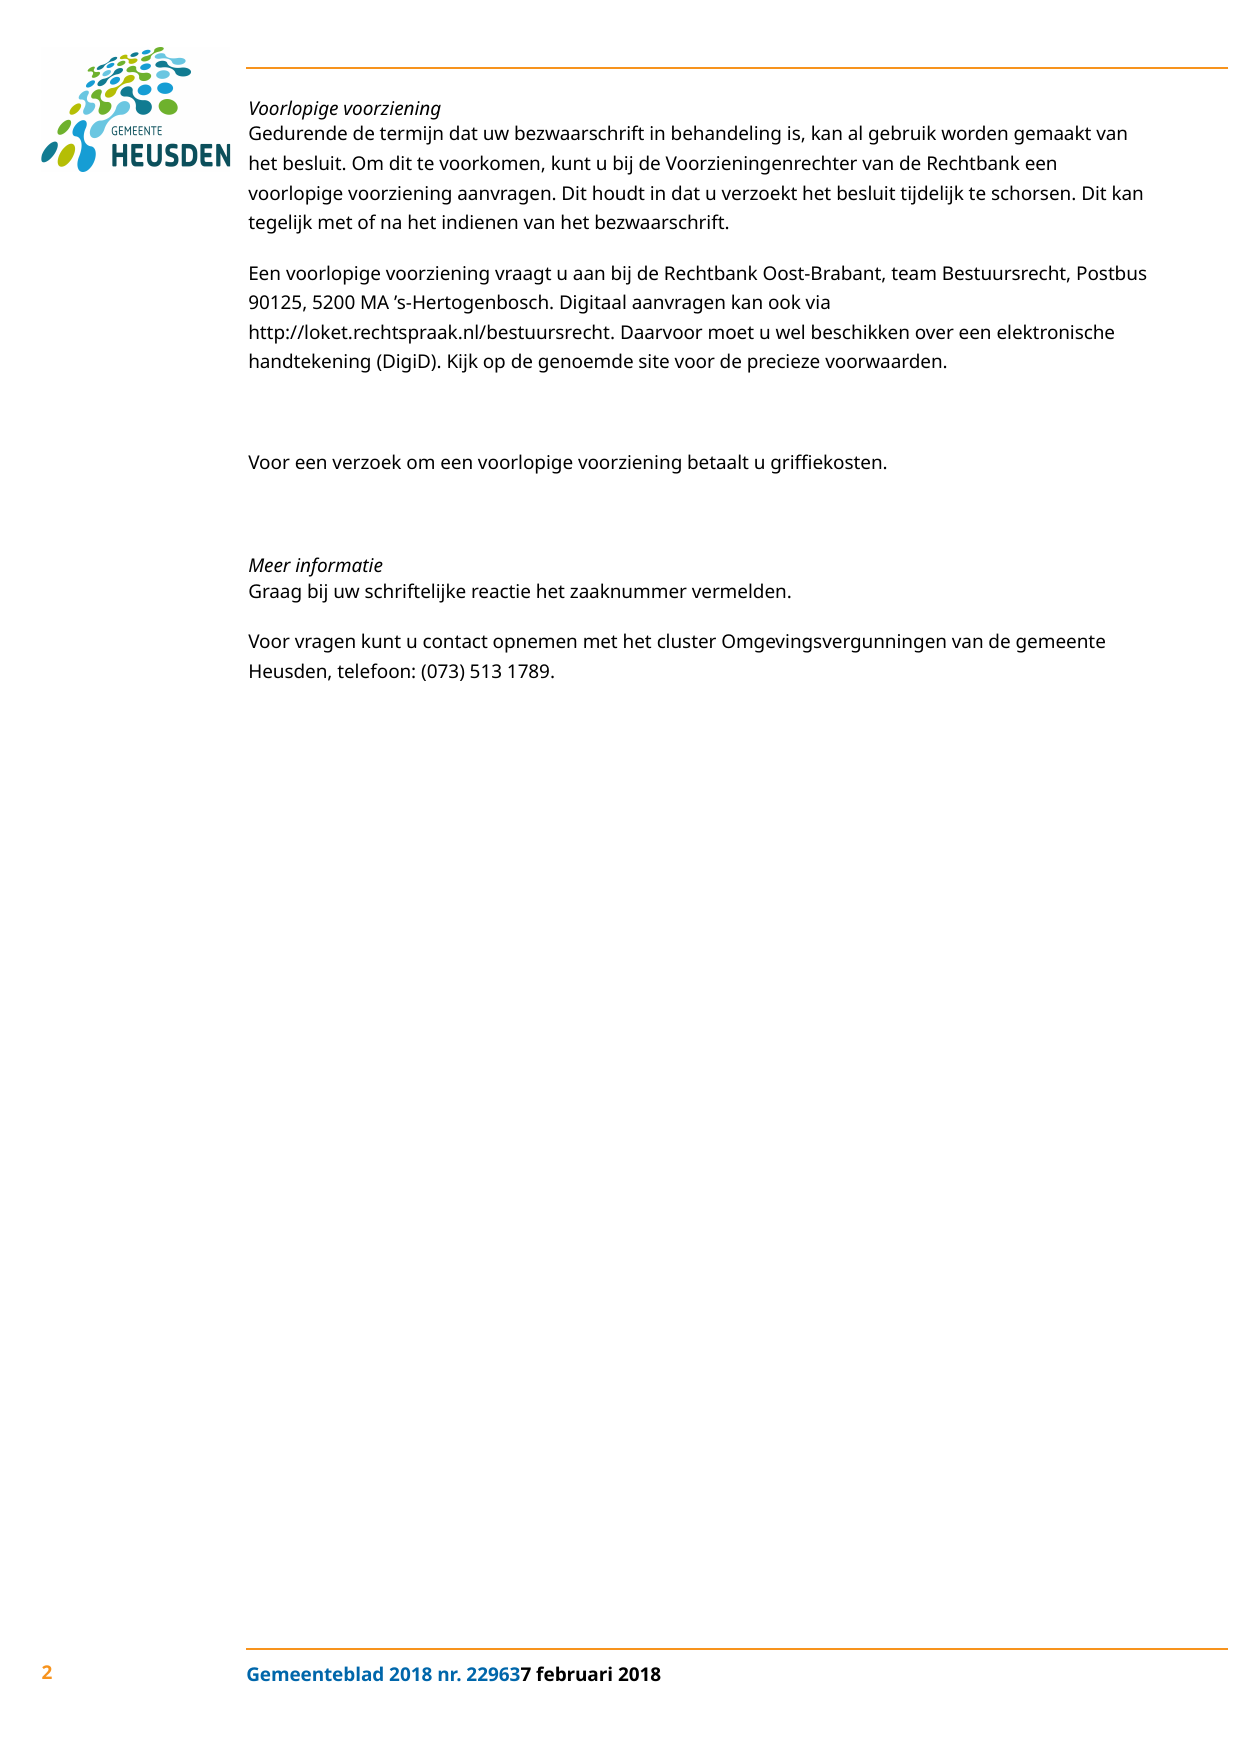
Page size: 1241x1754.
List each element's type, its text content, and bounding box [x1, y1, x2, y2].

picture [41, 47, 231, 172]
text Een voorlopige voorziening vraagt u aan bij de Rechtbank Oost-Brabant, team Bestuursrecht, Postbus 90125, 5200 MA ’s-Hertogenbosch. Digitaal aanvragen kan ook via http://loket.rechtspraak.nl/bestuursrecht. Daarvoor moet u wel beschikken over een elektronische handtekening (DigiD). Kijk op de genoemde site voor de precieze voorwaarden. [248, 260, 1152, 374]
text Voorlopige voorziening [248, 95, 1152, 121]
text Voor vragen kunt u contact opnemen met het cluster Omgevingsvergunningen van de gemeente Heusden, telefoon: (073) 513 1789. [248, 629, 1152, 684]
text Meer informatie [248, 552, 1152, 578]
text Voor een verzoek om een voorlopige voorziening betaalt u griffiekosten. [248, 449, 1152, 475]
text Gedurende de termijn dat uw bezwaarschrift in behandeling is, kan al gebruik worden gemaakt van het besluit. Om dit te voorkomen, kunt u bij de Voorzieningenrechter van de Rechtbank een voorlopige voorziening aanvragen. Dit houdt in dat u verzoekt het besluit tijdelijk te schorsen. Dit kan tegelijk met of na het indienen van het bezwaarschrift. [248, 121, 1152, 235]
text Graag bij uw schriftelijke reactie het zaaknummer vermelden. [248, 578, 1152, 604]
